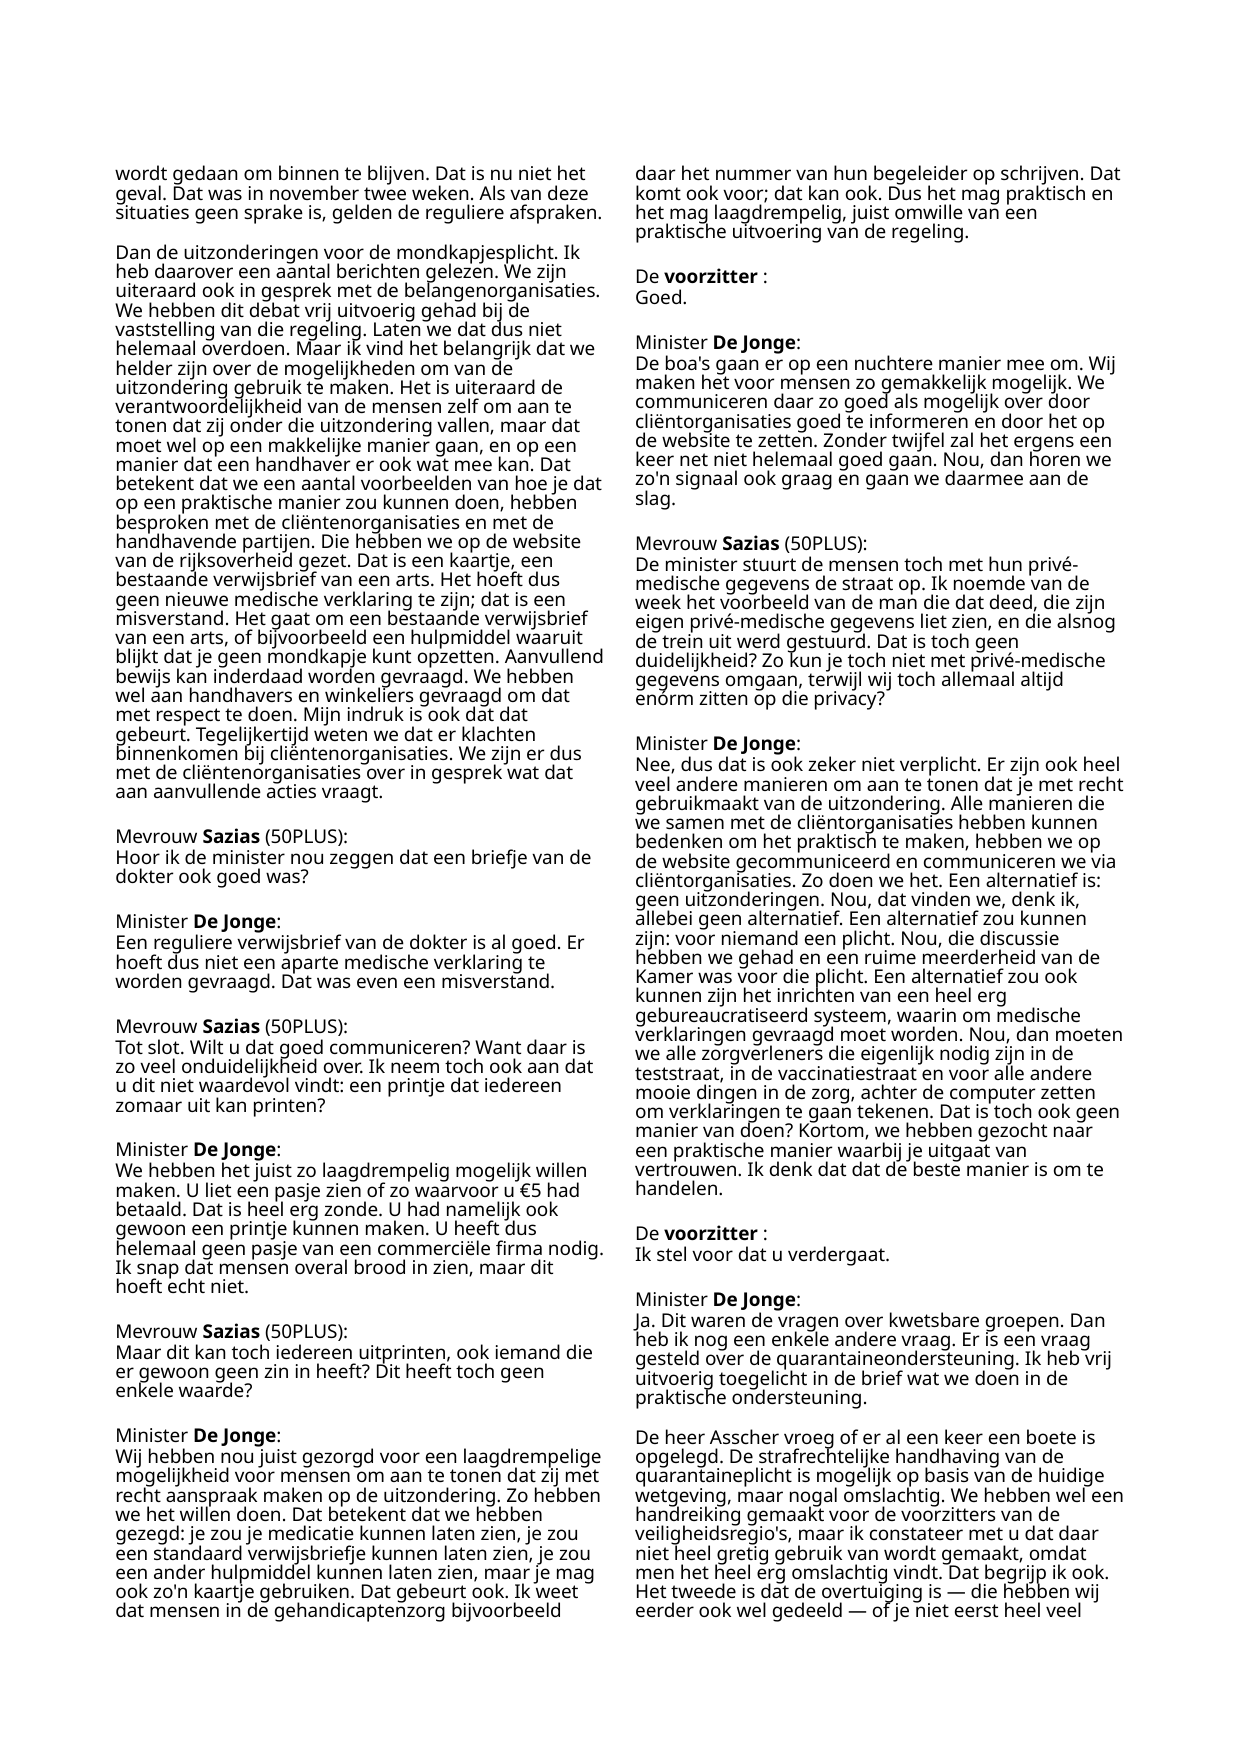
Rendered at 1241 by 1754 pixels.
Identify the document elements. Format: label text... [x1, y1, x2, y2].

text wordt gedaan om binnen te blijven. Dat is nu niet het geval. Dat was in november twee weken. Als van deze situaties geen sprake is, gelden de reguliere afspraken. [115, 165, 605, 223]
text Ik stel voor dat u verdergaat. [635, 1246, 1125, 1265]
text Minister De Jonge: [115, 909, 605, 934]
text De boa's gaan er op een nuchtere manier mee om. Wij maken het voor mensen zo gemakkelijk mogelijk. We communiceren daar zo goed als mogelijk over door cliëntorganisaties goed te informeren en door het op de website te zetten. Zonder twijfel zal het ergens een keer net niet helemaal goed gaan. Nou, dan horen we zo'n signaal ook graag en gaan we daarmee aan de slag. [635, 355, 1125, 509]
text Hoor ik de minister nou zeggen dat een briefje van de dokter ook goed was? [115, 849, 605, 888]
text Nee, dus dat is ook zeker niet verplicht. Er zijn ook heel veel andere manieren om aan te tonen dat je met recht gebruikmaakt van de uitzondering. Alle manieren die we samen met de cliëntorganisaties hebben kunnen bedenken om het praktisch te maken, hebben we op de website gecommuniceerd en communiceren we via cliëntorganisaties. Zo doen we het. Een alternatief is: geen uitzonderingen. Nou, dat vinden we, denk ik, allebei geen alternatief. Een alternatief zou kunnen zijn: voor niemand een plicht. Nou, die discussie hebben we gehad en een ruime meerderheid van de Kamer was voor die plicht. Een alternatief zou ook kunnen zijn het inrichten van een heel erg gebureaucratiseerd systeem, waarin om medische verklaringen gevraagd moet worden. Nou, dan moeten we alle zorgverleners die eigenlijk nodig zijn in de teststraat, in de vaccinatiestraat en voor alle andere mooie dingen in de zorg, achter de computer zetten om verklaringen te gaan tekenen. Dat is toch ook geen manier van doen? Kortom, we hebben gezocht naar een praktische manier waarbij je uitgaat van vertrouwen. Ik denk dat dat de beste manier is om te handelen. [635, 756, 1125, 1199]
text Mevrouw Sazias (50PLUS): [115, 1013, 605, 1039]
text Minister De Jonge: [635, 1286, 1125, 1312]
text Wij hebben nou juist gezorgd voor een laagdrempelige mogelijkheid voor mensen om aan te tonen dat zij met recht aanspraak maken op de uitzondering. Zo hebben we het willen doen. Dat betekent dat we hebben gezegd: je zou je medicatie kunnen laten zien, je zou een standaard verwijsbriefje kunnen laten zien, je zou een ander hulpmiddel kunnen laten zien, maar je mag ook zo'n kaartje gebruiken. Dat gebeurt ook. Ik weet dat mensen in de gehandicaptenzorg bijvoorbeeld [115, 1448, 605, 1622]
text Minister De Jonge: [115, 1137, 605, 1162]
text De minister stuurt de mensen toch met hun privé-medische gegevens de straat op. Ik noemde van de week het voorbeeld van de man die dat deed, die zijn eigen privé-medische gegevens liet zien, en die alsnog de trein uit werd gestuurd. Dat is toch geen duidelijkheid? Zo kun je toch niet met privé-medische gegevens omgaan, terwijl wij toch allemaal altijd enórm zitten op die privacy? [635, 556, 1125, 710]
text Ja. Dit waren de vragen over kwetsbare groepen. Dan heb ik nog een enkele andere vraag. Er is een vraag gesteld over de quarantaineondersteuning. Ik heb vrij uitvoerig toegelicht in de brief wat we doen in de praktische ondersteuning. [635, 1312, 1125, 1408]
text De voorzitter : [635, 1220, 1125, 1246]
text De heer Asscher vroeg of er al een keer een boete is opgelegd. De strafrechtelijke handhaving van de quarantaineplicht is mogelijk op basis van de huidige wetgeving, maar nogal omslachtig. We hebben wel een handreiking gemaakt voor de voorzitters van de veiligheidsregio's, maar ik constateer met u dat daar niet heel gretig gebruik van wordt gemaakt, omdat men het heel erg omslachtig vindt. Dat begrijp ik ook. Het tweede is dat de overtuiging is — die hebben wij eerder ook wel gedeeld — of je niet eerst heel veel [635, 1429, 1125, 1622]
text Goed. [635, 289, 1125, 308]
text Mevrouw Sazias (50PLUS): [635, 530, 1125, 556]
text Mevrouw Sazias (50PLUS): [115, 823, 605, 849]
text daar het nummer van hun begeleider op schrijven. Dat komt ook voor; dat kan ook. Dus het mag praktisch en het mag laagdrempelig, juist omwille van een praktische uitvoering van de regeling. [635, 165, 1125, 242]
text Dan de uitzonderingen voor de mondkapjesplicht. Ik heb daarover een aantal berichten gelezen. We zijn uiteraard ook in gesprek met de belangenorganisaties. We hebben dit debat vrij uitvoerig gehad bij de vaststelling van die regeling. Laten we dat dus niet helemaal overdoen. Maar ik vind het belangrijk dat we helder zijn over de mogelijkheden om van de uitzondering gebruik te maken. Het is uiteraard de verantwoordelijkheid van de mensen zelf om aan te tonen dat zij onder die uitzondering vallen, maar dat moet wel op een makkelijke manier gaan, en op een manier dat een handhaver er ook wat mee kan. Dat betekent dat we een aantal voorbeelden van hoe je dat op een praktische manier zou kunnen doen, hebben besproken met de cliëntenorganisaties en met de handhavende partijen. Die hebben we op de website van de rijksoverheid gezet. Dat is een kaartje, een bestaande verwijsbrief van een arts. Het hoeft dus geen nieuwe medische verklaring te zijn; dat is een misverstand. Het gaat om een bestaande verwijsbrief van een arts, of bijvoorbeeld een hulpmiddel waaruit blijkt dat je geen mondkapje kunt opzetten. Aanvullend bewijs kan inderdaad worden gevraagd. We hebben wel aan handhavers en winkeliers gevraagd om dat met respect te doen. Mijn indruk is ook dat dat gebeurt. Tegelijkertijd weten we dat er klachten binnenkomen bij cliëntenorganisaties. We zijn er dus met de cliëntenorganisaties over in gesprek wat dat aan aanvullende acties vraagt. [115, 244, 605, 803]
text Tot slot. Wilt u dat goed communiceren? Want daar is zo veel onduidelijkheid over. Ik neem toch ook aan dat u dit niet waardevol vindt: een printje dat iedereen zomaar uit kan printen? [115, 1039, 605, 1116]
text Mevrouw Sazias (50PLUS): [115, 1318, 605, 1344]
text Minister De Jonge: [635, 731, 1125, 756]
text Een reguliere verwijsbrief van de dokter is al goed. Er hoeft dus niet een aparte medische verklaring te worden gevraagd. Dat was even een misverstand. [115, 934, 605, 992]
text We hebben het juist zo laagdrempelig mogelijk willen maken. U liet een pasje zien of zo waarvoor u €5 had betaald. Dat is heel erg zonde. U had namelijk ook gewoon een printje kunnen maken. U heeft dus helemaal geen pasje van een commerciële firma nodig. Ik snap dat mensen overal brood in zien, maar dit hoeft echt niet. [115, 1162, 605, 1297]
text De voorzitter : [635, 263, 1125, 289]
text Maar dit kan toch iedereen uitprinten, ook iemand die er gewoon geen zin in heeft? Dit heeft toch geen enkele waarde? [115, 1344, 605, 1402]
text Minister De Jonge: [635, 329, 1125, 355]
text Minister De Jonge: [115, 1422, 605, 1448]
